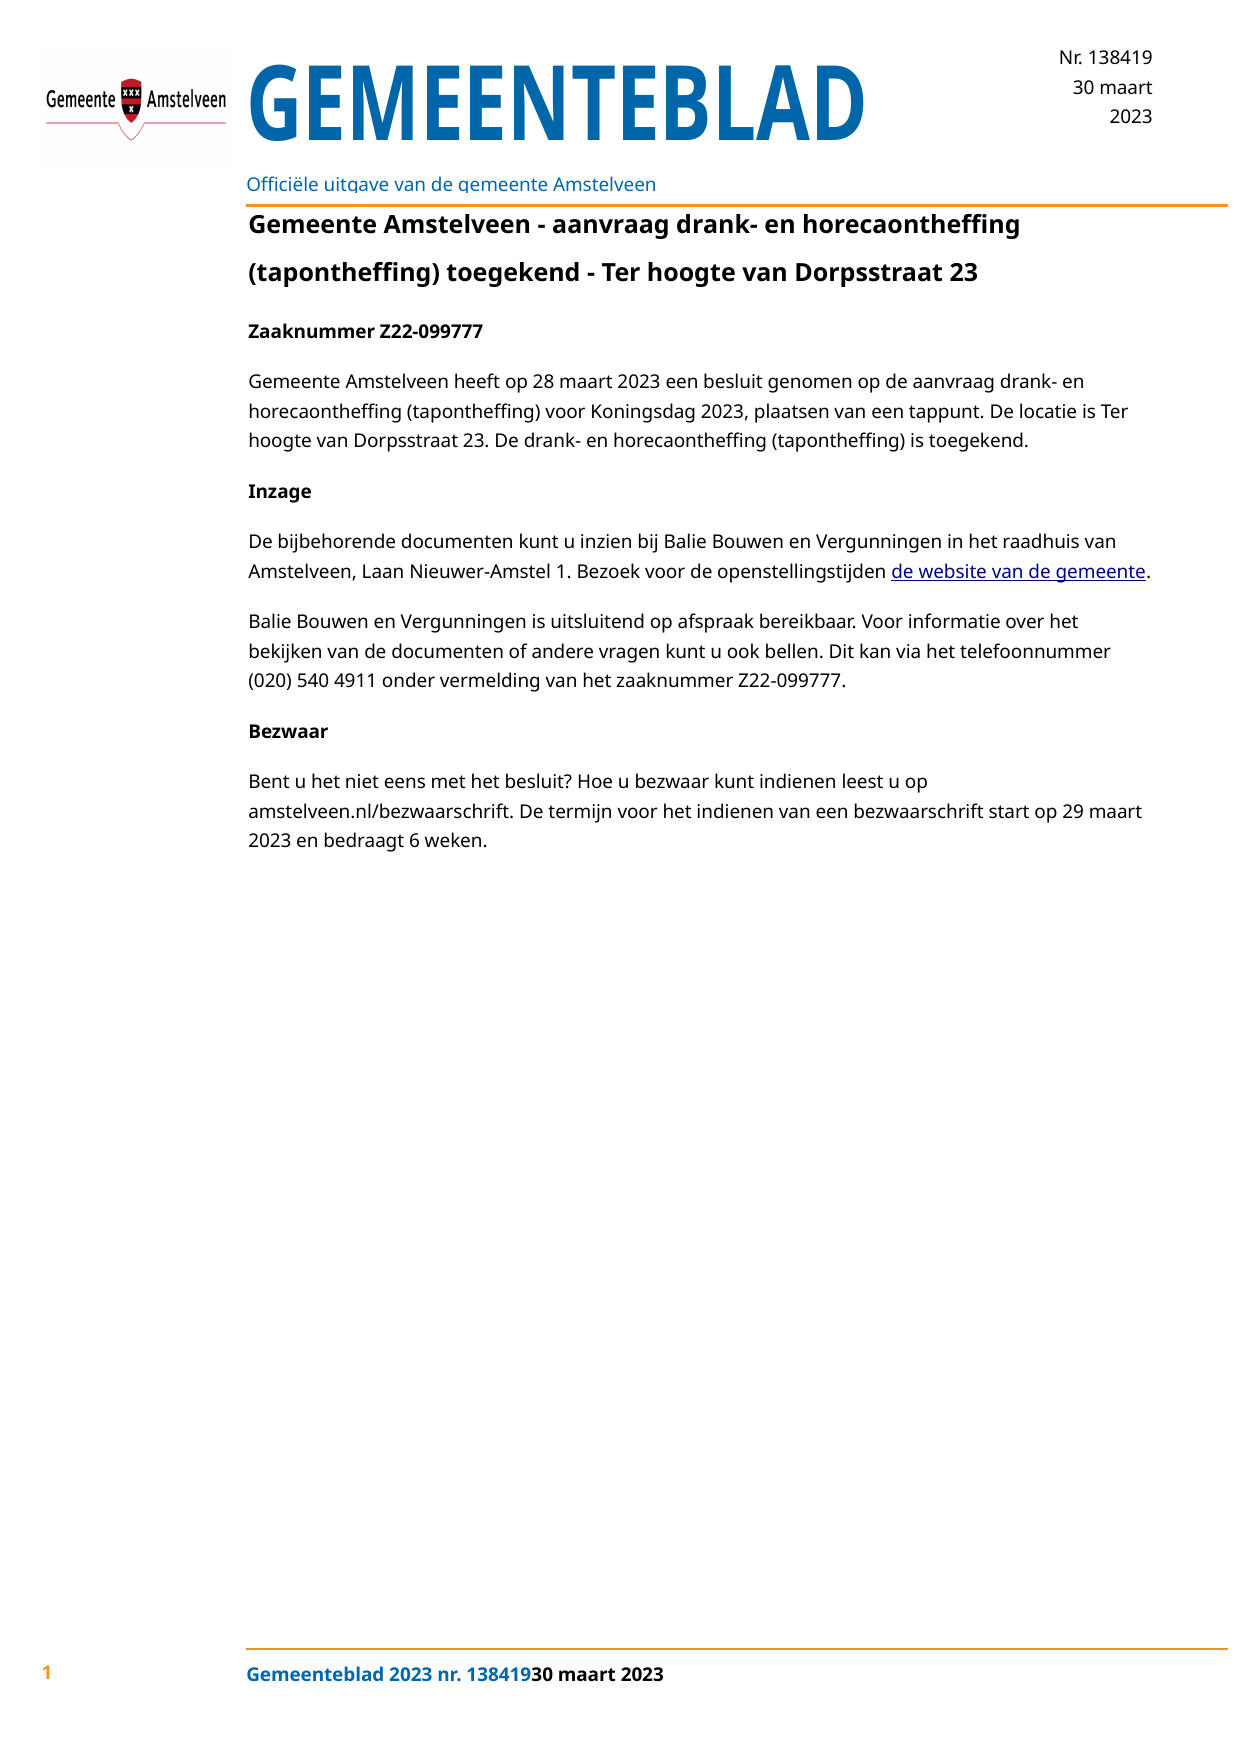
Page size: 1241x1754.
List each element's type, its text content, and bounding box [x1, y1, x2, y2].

text Zaaknummer Z22-099777 [248, 318, 1152, 344]
text Gemeente Amstelveen - aanvraag drank- en horecaontheffing (tapontheffing) toegekend - Ter hoogte van Dorpsstraat 23 [248, 207, 1152, 288]
text Bezwaar [248, 718, 1152, 744]
text Bent u het niet eens met het besluit? Hoe u bezwaar kunt indienen leest u op amstelveen.nl/bezwaarschrift. De termijn voor het indienen van een bezwaarschrift start op 29 maart 2023 en bedraagt 6 weken. [248, 768, 1152, 853]
text Inzage [248, 478, 1152, 504]
text Balie Bouwen en Vergunningen is uitsluitend op afspraak bereikbaar. Voor informatie over het bekijken van de documenten of andere vragen kunt u ook bellen. Dit kan via het telefoonnummer (020) 540 4911 onder vermelding van het zaaknummer Z22-099777. [248, 608, 1152, 693]
text Gemeente Amstelveen heeft op 28 maart 2023 een besluit genomen op de aanvraag drank- en horecaontheffing (tapontheffing) voor Koningsdag 2023, plaatsen van een tappunt. De locatie is Ter hoogte van Dorpsstraat 23. De drank- en horecaontheffing (tapontheffing) is toegekend. [248, 368, 1152, 453]
picture [41, 47, 231, 172]
text De bijbehorende documenten kunt u inzien bij Balie Bouwen en Vergunningen in het raadhuis van Amstelveen, Laan Nieuwer-Amstel 1. Bezoek voor de openstellingstijden de website van de gemeente. [248, 528, 1152, 584]
